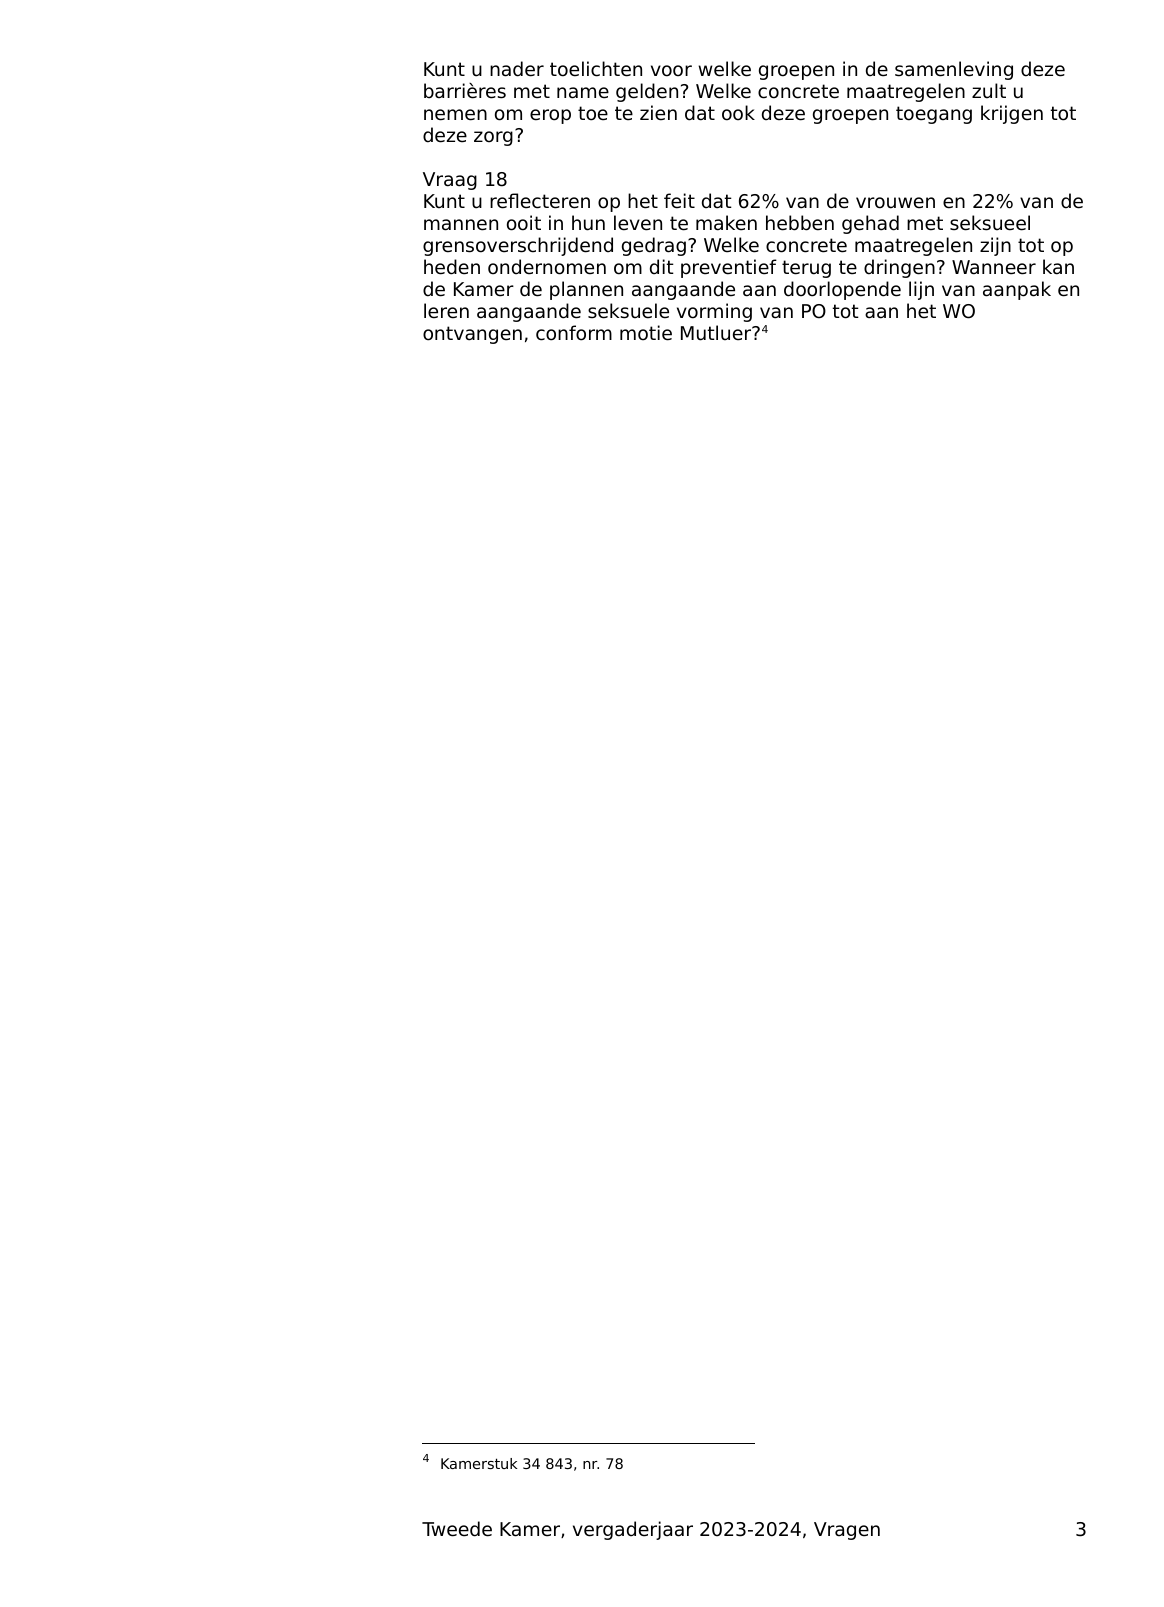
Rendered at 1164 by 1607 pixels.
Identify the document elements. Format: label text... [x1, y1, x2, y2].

text Vraag 18 [422, 169, 1087, 191]
text Kamerstuk 34 843, nr. 78 [422, 1452, 1087, 1474]
text Kunt u reflecteren op het feit dat 62% van de vrouwen en 22% van de mannen ooit in hun leven te maken hebben gehad met seksueel grensoverschrijdend gedrag? Welke concrete maatregelen zijn tot op heden ondernomen om dit preventief terug te dringen? Wanneer kan de Kamer de plannen aangaande aan doorlopende lijn van aanpak en leren aangaande seksuele vorming van PO tot aan het WO ontvangen, conform motie Mutluer? [422, 191, 1087, 345]
text Kunt u nader toelichten voor welke groepen in de samenleving deze barrières met name gelden? Welke concrete maatregelen zult u nemen om erop toe te zien dat ook deze groepen toegang krijgen tot deze zorg? [422, 59, 1087, 147]
